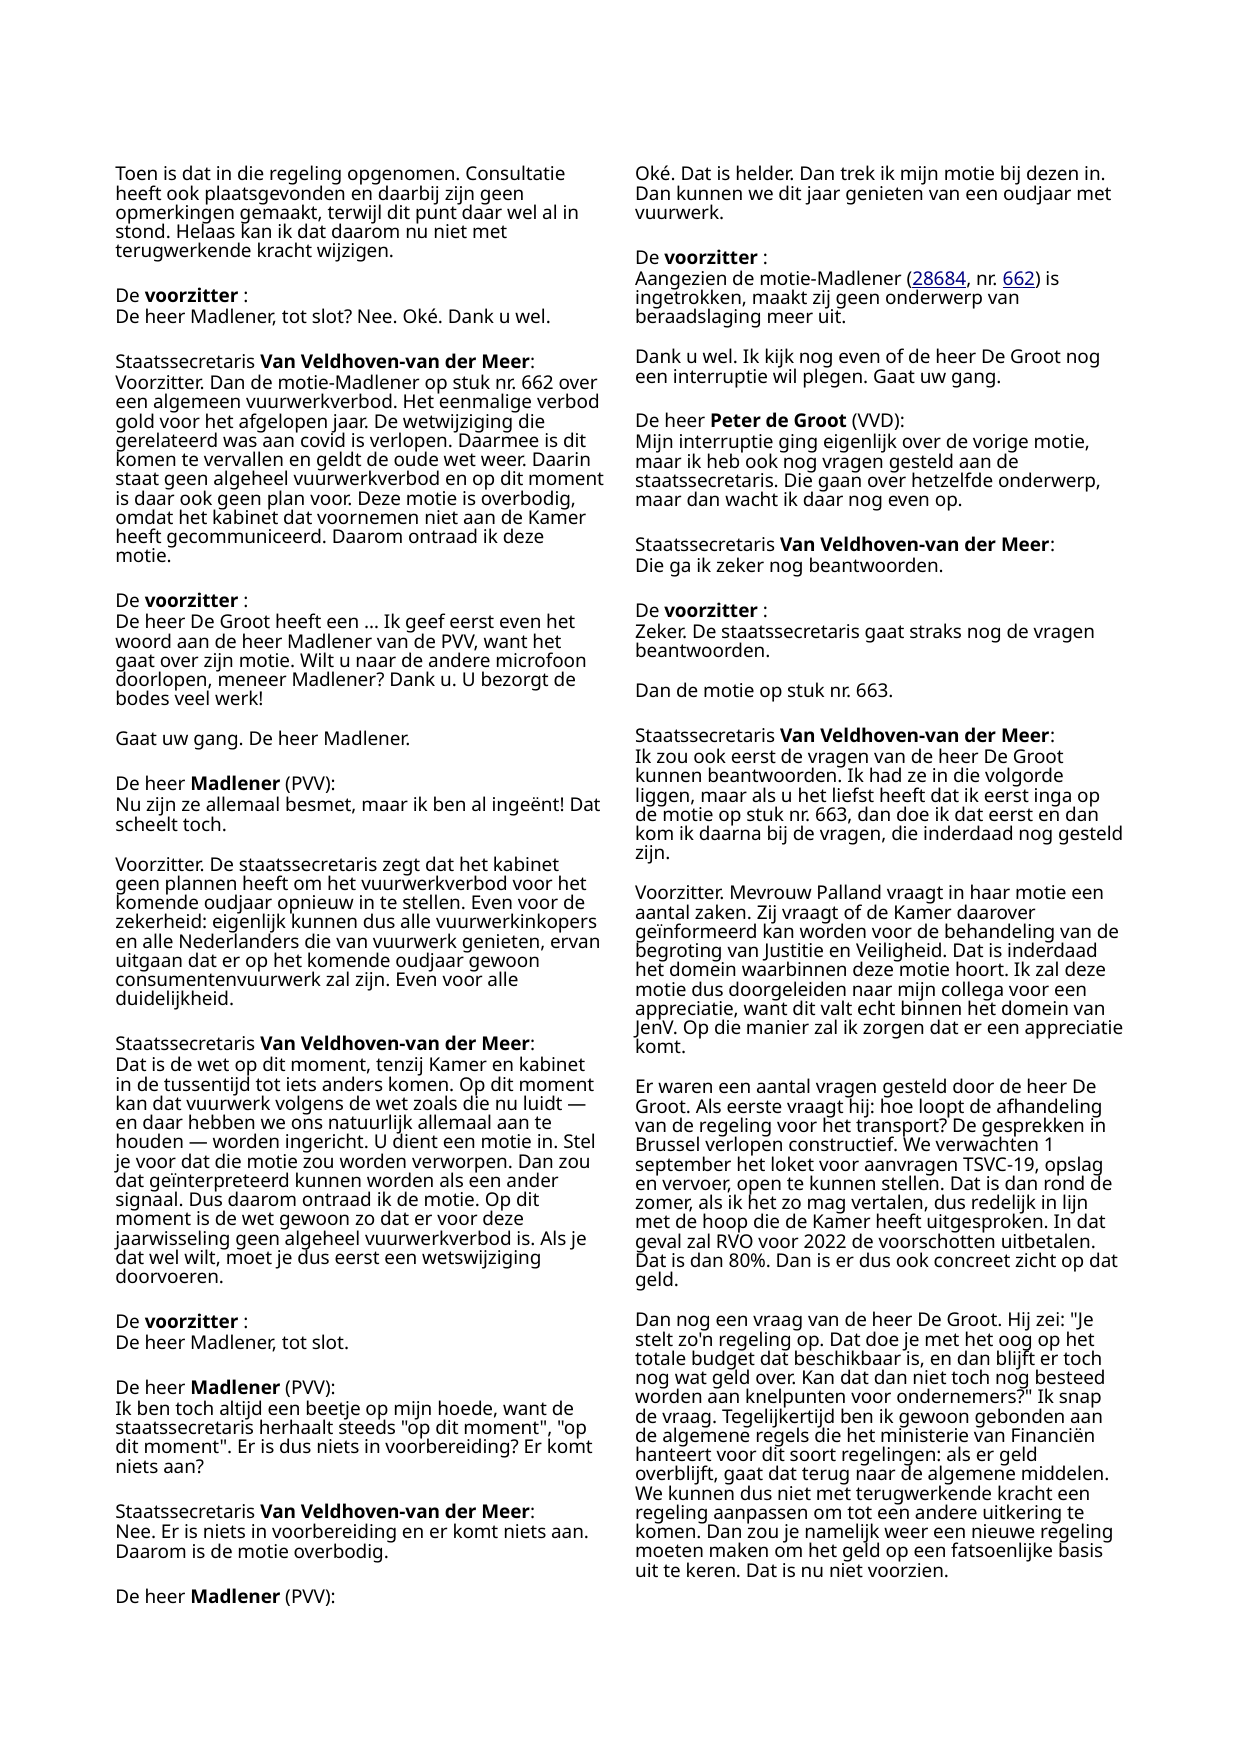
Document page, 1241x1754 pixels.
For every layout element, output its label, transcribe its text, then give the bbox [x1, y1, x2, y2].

text Dat is de wet op dit moment, tenzij Kamer en kabinet in de tussentijd tot iets anders komen. Op dit moment kan dat vuurwerk volgens de wet zoals die nu luidt — en daar hebben we ons natuurlijk allemaal aan te houden — worden ingericht. U dient een motie in. Stel je voor dat die motie zou worden verworpen. Dan zou dat geïnterpreteerd kunnen worden als een ander signaal. Dus daarom ontraad ik de motie. Op dit moment is de wet gewoon zo dat er voor deze jaarwisseling geen algeheel vuurwerkverbod is. Als je dat wel wilt, moet je dus eerst een wetswijziging doorvoeren. [115, 1056, 605, 1287]
text Er waren een aantal vragen gesteld door de heer De Groot. Als eerste vraagt hij: hoe loopt de afhandeling van de regeling voor het transport? De gesprekken in Brussel verlopen constructief. We verwachten 1 september het loket voor aanvragen TSVC-19, opslag en vervoer, open te kunnen stellen. Dat is dan rond de zomer, als ik het zo mag vertalen, dus redelijk in lijn met de hoop die de Kamer heeft uitgesproken. In dat geval zal RVO voor 2022 de voorschotten uitbetalen. Dat is dan 80%. Dan is er dus ook concreet zicht op dat geld. [635, 1078, 1125, 1291]
text Nu zijn ze allemaal besmet, maar ik ben al ingeënt! Dat scheelt toch. [115, 796, 605, 835]
text Dan de motie op stuk nr. 663. [635, 682, 1125, 701]
text Staatssecretaris Van Veldhoven-van der Meer: [115, 348, 605, 374]
text Staatssecretaris Van Veldhoven-van der Meer: [115, 1031, 605, 1056]
text Nee. Er is niets in voorbereiding en er komt niets aan. Daarom is de motie overbodig. [115, 1523, 605, 1562]
text Aangezien de motie-Madlener (28684, nr. 662) is ingetrokken, maakt zij geen onderwerp van beraadslaging meer uit. [635, 270, 1125, 327]
text De voorzitter : [115, 588, 605, 613]
text De voorzitter : [115, 1308, 605, 1334]
text De heer Madlener (PVV): [115, 1583, 605, 1609]
text Mijn interruptie ging eigenlijk over de vorige motie, maar ik heb ook nog vragen gesteld aan de staatssecretaris. Die gaan over hetzelfde onderwerp, maar dan wacht ik daar nog even op. [635, 433, 1125, 511]
text Die ga ik zeker nog beantwoorden. [635, 557, 1125, 576]
text Toen is dat in die regeling opgenomen. Consultatie heeft ook plaatsgevonden en daarbij zijn geen opmerkingen gemaakt, terwijl dit punt daar wel al in stond. Helaas kan ik dat daarom nu niet met terugwerkende kracht wijzigen. [115, 165, 605, 262]
text Staatssecretaris Van Veldhoven-van der Meer: [115, 1498, 605, 1523]
text De heer Madlener (PVV): [115, 771, 605, 796]
text De heer Madlener, tot slot? Nee. Oké. Dank u wel. [115, 308, 605, 327]
text Ik ben toch altijd een beetje op mijn hoede, want de staatssecretaris herhaalt steeds "op dit moment", "op dit moment". Er is dus niets in voorbereiding? Er komt niets aan? [115, 1400, 605, 1477]
text Voorzitter. Dan de motie-Madlener op stuk nr. 662 over een algemeen vuurwerkverbod. Het eenmalige verbod gold voor het afgelopen jaar. De wetwijziging die gerelateerd was aan covid is verlopen. Daarmee is dit komen te vervallen en geldt de oude wet weer. Daarin staat geen algeheel vuurwerkverbod en op dit moment is daar ook geen plan voor. Deze motie is overbodig, omdat het kabinet dat voornemen niet aan de Kamer heeft gecommuniceerd. Daarom ontraad ik deze motie. [115, 374, 605, 567]
text Voorzitter. De staatssecretaris zegt dat het kabinet geen plannen heeft om het vuurwerkverbod voor het komende oudjaar opnieuw in te stellen. Even voor de zekerheid: eigenlijk kunnen dus alle vuurwerkinkopers en alle Nederlanders die van vuurwerk genieten, ervan uitgaan dat er op het komende oudjaar gewoon consumentenvuurwerk zal zijn. Even voor alle duidelijkheid. [115, 856, 605, 1010]
text De voorzitter : [635, 244, 1125, 270]
text Zeker. De staatssecretaris gaat straks nog de vragen beantwoorden. [635, 623, 1125, 661]
text De heer Madlener (PVV): [115, 1374, 605, 1400]
text Gaat uw gang. De heer Madlener. [115, 730, 605, 750]
text Dank u wel. Ik kijk nog even of de heer De Groot nog een interruptie wil plegen. Gaat uw gang. [635, 348, 1125, 387]
text De voorzitter : [115, 282, 605, 308]
text Voorzitter. Mevrouw Palland vraagt in haar motie een aantal zaken. Zij vraagt of de Kamer daarover geïnformeerd kan worden voor de behandeling van de begroting van Justitie en Veiligheid. Dat is inderdaad het domein waarbinnen deze motie hoort. Ik zal deze motie dus doorgeleiden naar mijn collega voor een appreciatie, want dit valt echt binnen het domein van JenV. Op die manier zal ik zorgen dat er een appreciatie komt. [635, 884, 1125, 1058]
text Ik zou ook eerst de vragen van de heer De Groot kunnen beantwoorden. Ik had ze in die volgorde liggen, maar als u het liefst heeft dat ik eerst inga op de motie op stuk nr. 663, dan doe ik dat eerst en dan kom ik daarna bij de vragen, die inderdaad nog gesteld zijn. [635, 748, 1125, 864]
text De heer Peter de Groot (VVD): [635, 408, 1125, 433]
text De heer Madlener, tot slot. [115, 1334, 605, 1353]
text Staatssecretaris Van Veldhoven-van der Meer: [635, 722, 1125, 748]
text Staatssecretaris Van Veldhoven-van der Meer: [635, 531, 1125, 557]
text De heer De Groot heeft een … Ik geef eerst even het woord aan de heer Madlener van de PVV, want het gaat over zijn motie. Wilt u naar de andere microfoon doorlopen, meneer Madlener? Dank u. U bezorgt de bodes veel werk! [115, 613, 605, 710]
text De voorzitter : [635, 597, 1125, 623]
text Oké. Dat is helder. Dan trek ik mijn motie bij dezen in. Dan kunnen we dit jaar genieten van een oudjaar met vuurwerk. [635, 165, 1125, 223]
text Dan nog een vraag van de heer De Groot. Hij zei: "Je stelt zo'n regeling op. Dat doe je met het oog op het totale budget dat beschikbaar is, en dan blijft er toch nog wat geld over. Kan dat dan niet toch nog besteed worden aan knelpunten voor ondernemers?" Ik snap de vraag. Tegelijkertijd ben ik gewoon gebonden aan de algemene regels die het ministerie van Financiën hanteert voor dit soort regelingen: als er geld overblijft, gaat dat terug naar de algemene middelen. We kunnen dus niet met terugwerkende kracht een regeling aanpassen om tot een andere uitkering te komen. Dan zou je namelijk weer een nieuwe regeling moeten maken om het geld op een fatsoenlijke basis uit te keren. Dat is nu niet voorzien. [635, 1311, 1125, 1581]
